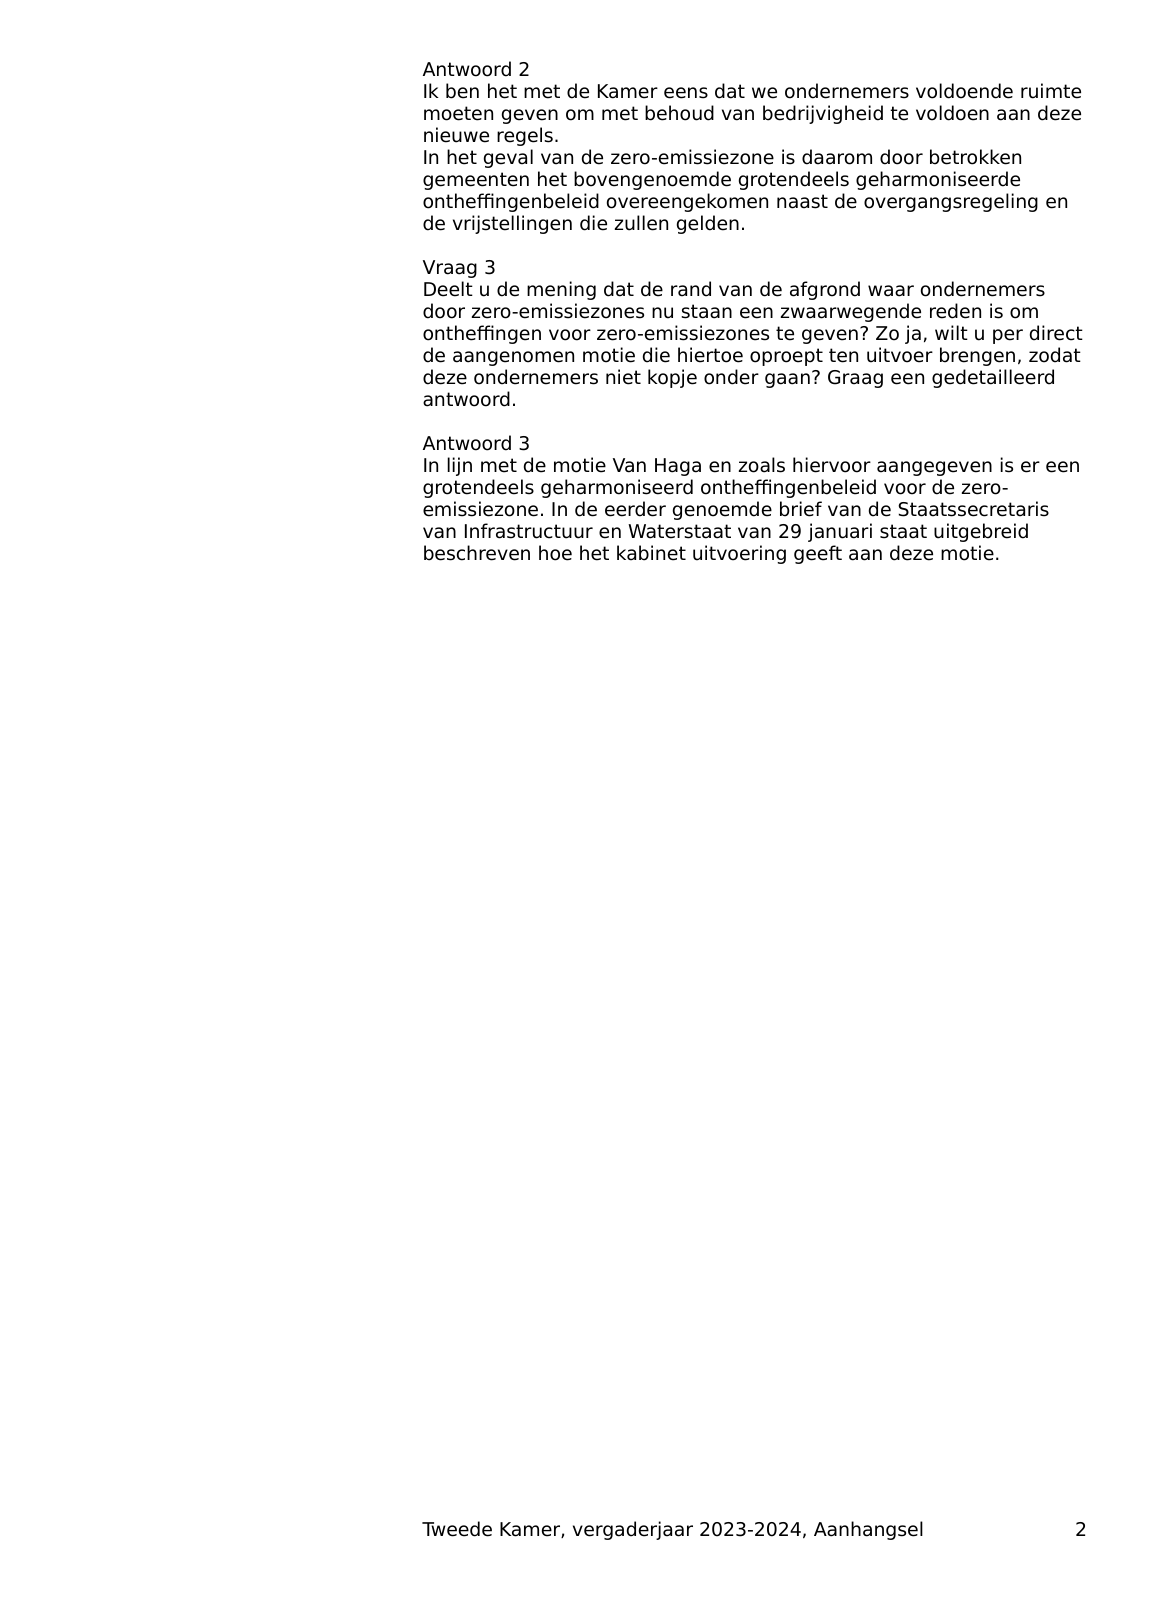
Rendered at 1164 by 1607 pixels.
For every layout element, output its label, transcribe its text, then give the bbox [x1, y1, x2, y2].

text In lijn met de motie Van Haga en zoals hiervoor aangegeven is er een grotendeels geharmoniseerd ontheffingenbeleid voor de zero-emissiezone. In de eerder genoemde brief van de Staatssecretaris van Infrastructuur en Waterstaat van 29 januari staat uitgebreid beschreven hoe het kabinet uitvoering geeft aan deze motie. [422, 455, 1087, 565]
text In het geval van de zero-emissiezone is daarom door betrokken gemeenten het bovengenoemde grotendeels geharmoniseerde ontheffingenbeleid overeengekomen naast de overgangsregeling en de vrijstellingen die zullen gelden. [422, 147, 1087, 235]
text Deelt u de mening dat de rand van de afgrond waar ondernemers door zero-emissiezones nu staan een zwaarwegende reden is om ontheffingen voor zero-emissiezones te geven? Zo ja, wilt u per direct de aangenomen motie die hiertoe oproept ten uitvoer brengen, zodat deze ondernemers niet kopje onder gaan? Graag een gedetailleerd antwoord. [422, 279, 1087, 411]
text Vraag 3 [422, 257, 1087, 279]
text Antwoord 3 [422, 433, 1087, 455]
text Antwoord 2 [422, 59, 1087, 81]
text Ik ben het met de Kamer eens dat we ondernemers voldoende ruimte moeten geven om met behoud van bedrijvigheid te voldoen aan deze nieuwe regels. [422, 81, 1087, 147]
